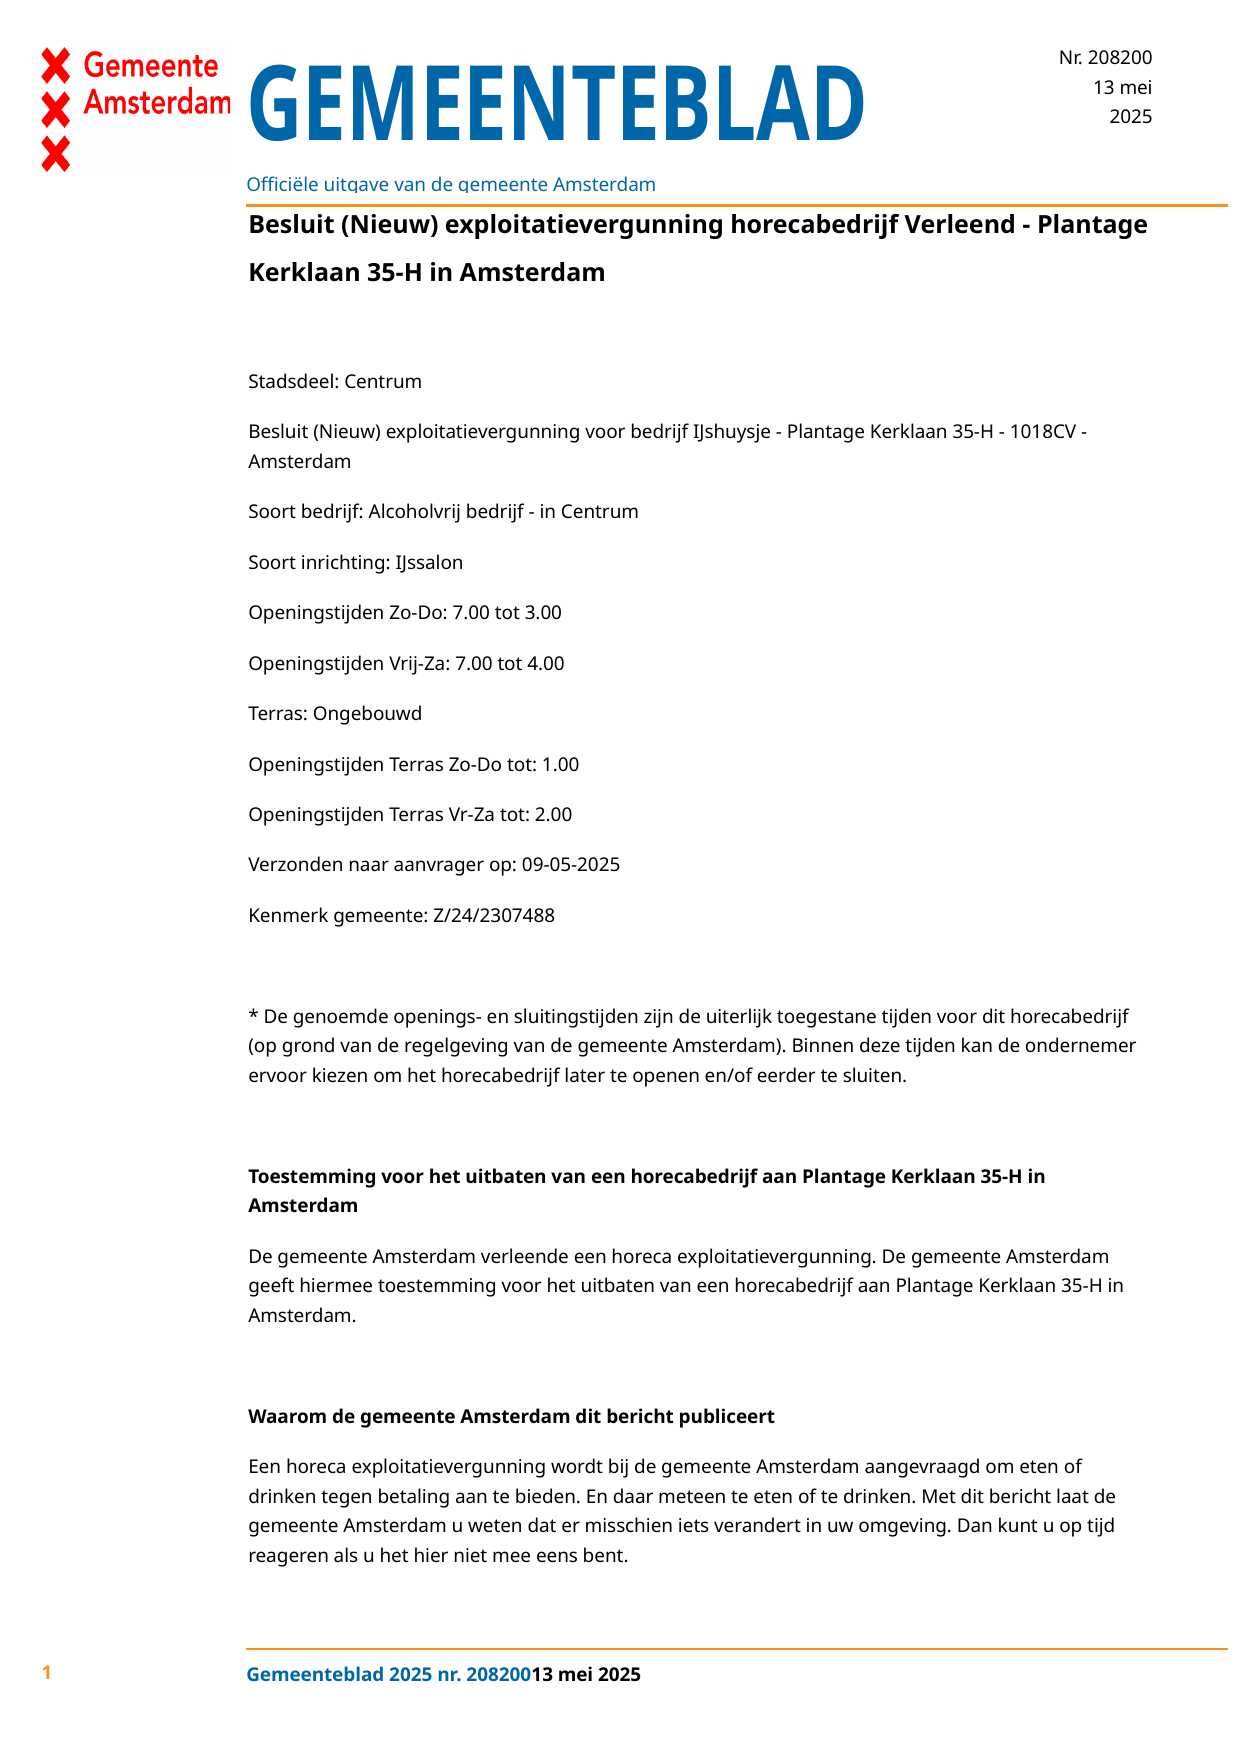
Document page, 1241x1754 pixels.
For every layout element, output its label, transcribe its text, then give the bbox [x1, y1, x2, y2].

text Openingstijden Terras Vr-Za tot: 2.00 [248, 801, 1152, 827]
text Openingstijden Vrij-Za: 7.00 tot 4.00 [248, 650, 1152, 676]
text Openingstijden Terras Zo-Do tot: 1.00 [248, 751, 1152, 777]
text * De genoemde openings- en sluitingstijden zijn de uiterlijk toegestane tijden voor dit horecabedrijf (op grond van de regelgeving van de gemeente Amsterdam). Binnen deze tijden kan de ondernemer ervoor kiezen om het horecabedrijf later te openen en/of eerder te sluiten. [248, 1003, 1152, 1088]
text Kenmerk gemeente: Z/24/2307488 [248, 902, 1152, 928]
text Een horeca exploitatievergunning wordt bij de gemeente Amsterdam aangevraagd om eten of drinken tegen betaling aan te bieden. En daar meteen te eten of te drinken. Met dit bericht laat de gemeente Amsterdam u weten dat er misschien iets verandert in uw omgeving. Dan kunt u op tijd reageren als u het hier niet mee eens bent. [248, 1453, 1152, 1568]
text Besluit (Nieuw) exploitatievergunning horecabedrijf Verleend - Plantage Kerklaan 35-H in Amsterdam [248, 207, 1152, 288]
text Verzonden naar aanvrager op: 09-05-2025 [248, 852, 1152, 877]
text Besluit (Nieuw) exploitatievergunning voor bedrijf IJshuysje - Plantage Kerklaan 35-H - 1018CV - Amsterdam [248, 419, 1152, 474]
picture [41, 47, 231, 172]
text Soort inrichting: IJssalon [248, 549, 1152, 575]
text Waarom de gemeente Amsterdam dit bericht publiceert [248, 1403, 1152, 1429]
text Openingstijden Zo-Do: 7.00 tot 3.00 [248, 599, 1152, 625]
text De gemeente Amsterdam verleende een horeca exploitatievergunning. De gemeente Amsterdam geeft hiermee toestemming voor het uitbaten van een horecabedrijf aan Plantage Kerklaan 35-H in Amsterdam. [248, 1243, 1152, 1328]
text Soort bedrijf: Alcoholvrij bedrijf - in Centrum [248, 499, 1152, 524]
text Toestemming voor het uitbaten van een horecabedrijf aan Plantage Kerklaan 35-H in Amsterdam [248, 1163, 1152, 1218]
text Terras: Ongebouwd [248, 700, 1152, 726]
text Stadsdeel: Centrum [248, 368, 1152, 394]
